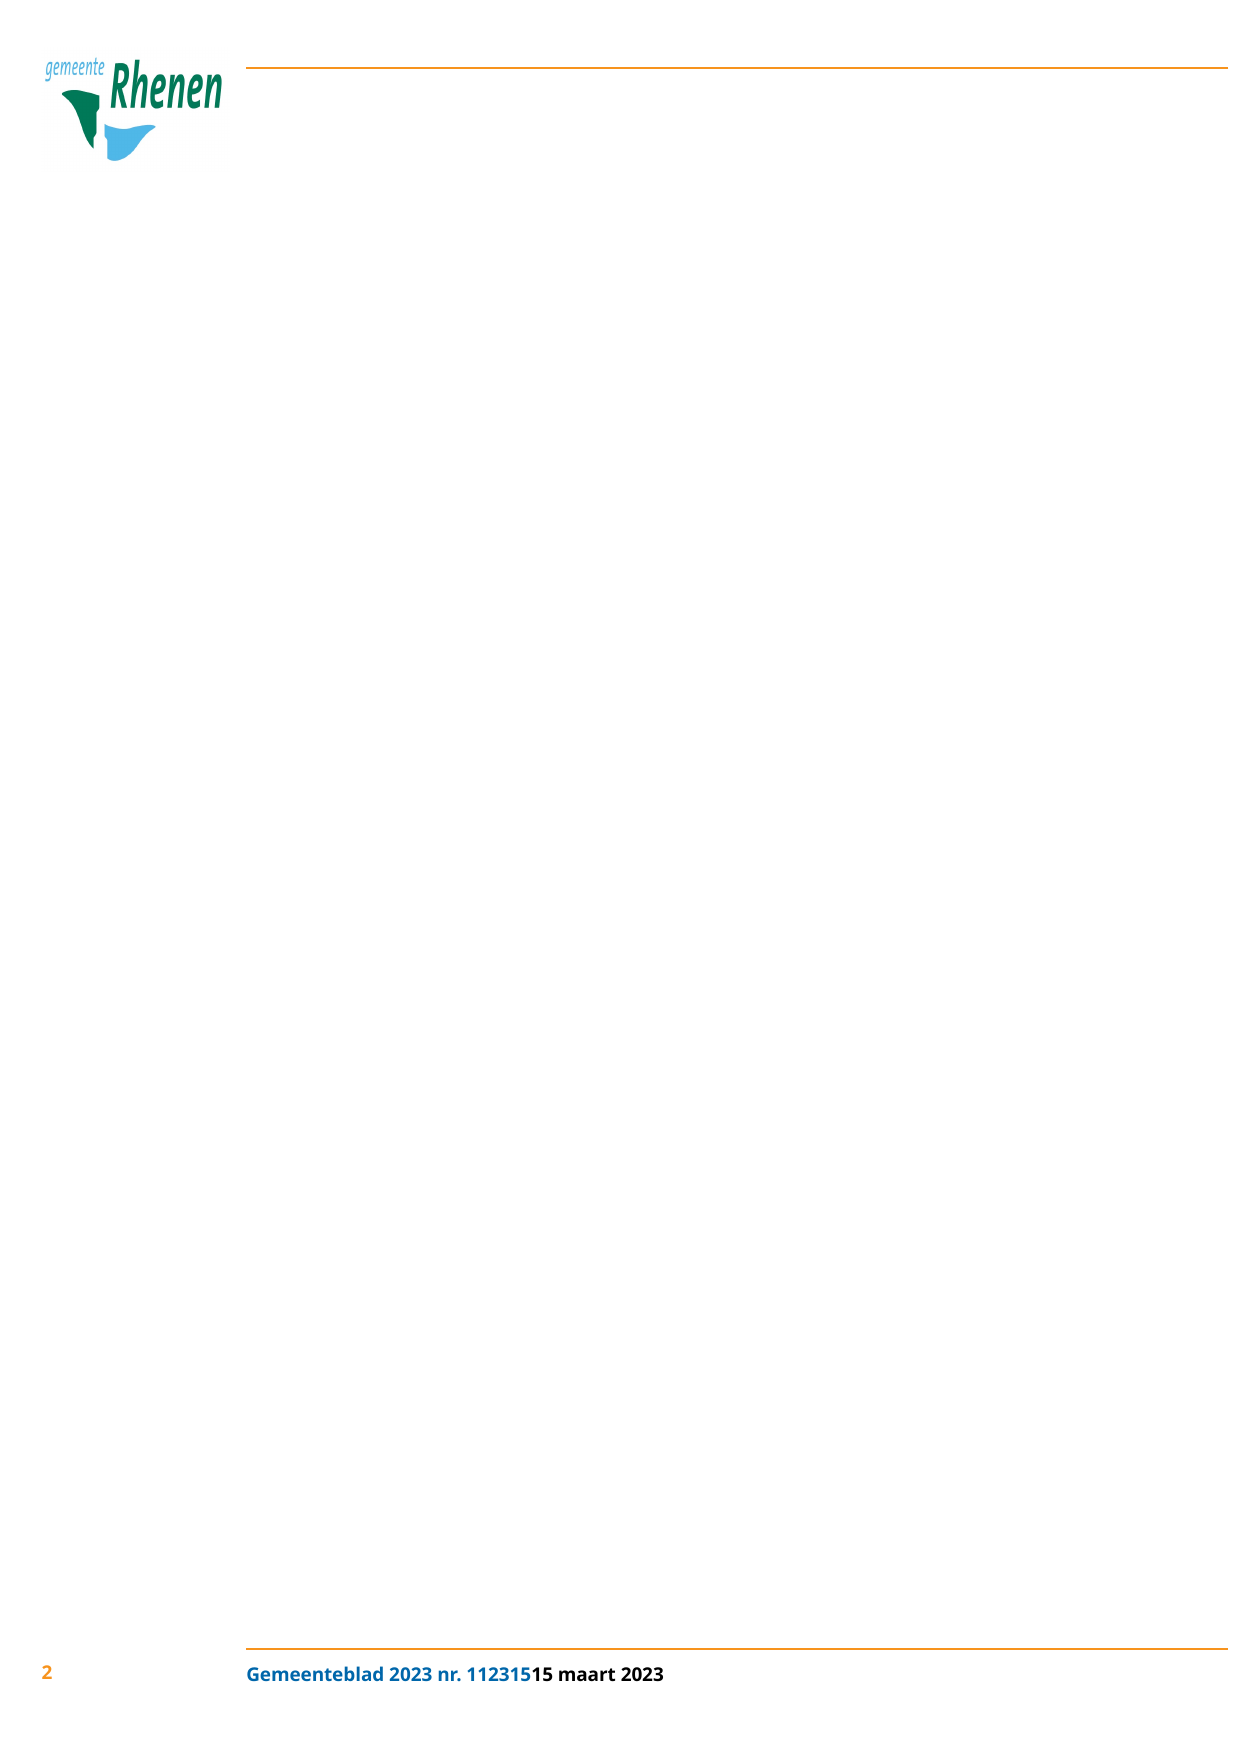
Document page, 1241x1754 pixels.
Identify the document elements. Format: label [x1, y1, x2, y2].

picture [41, 47, 231, 172]
